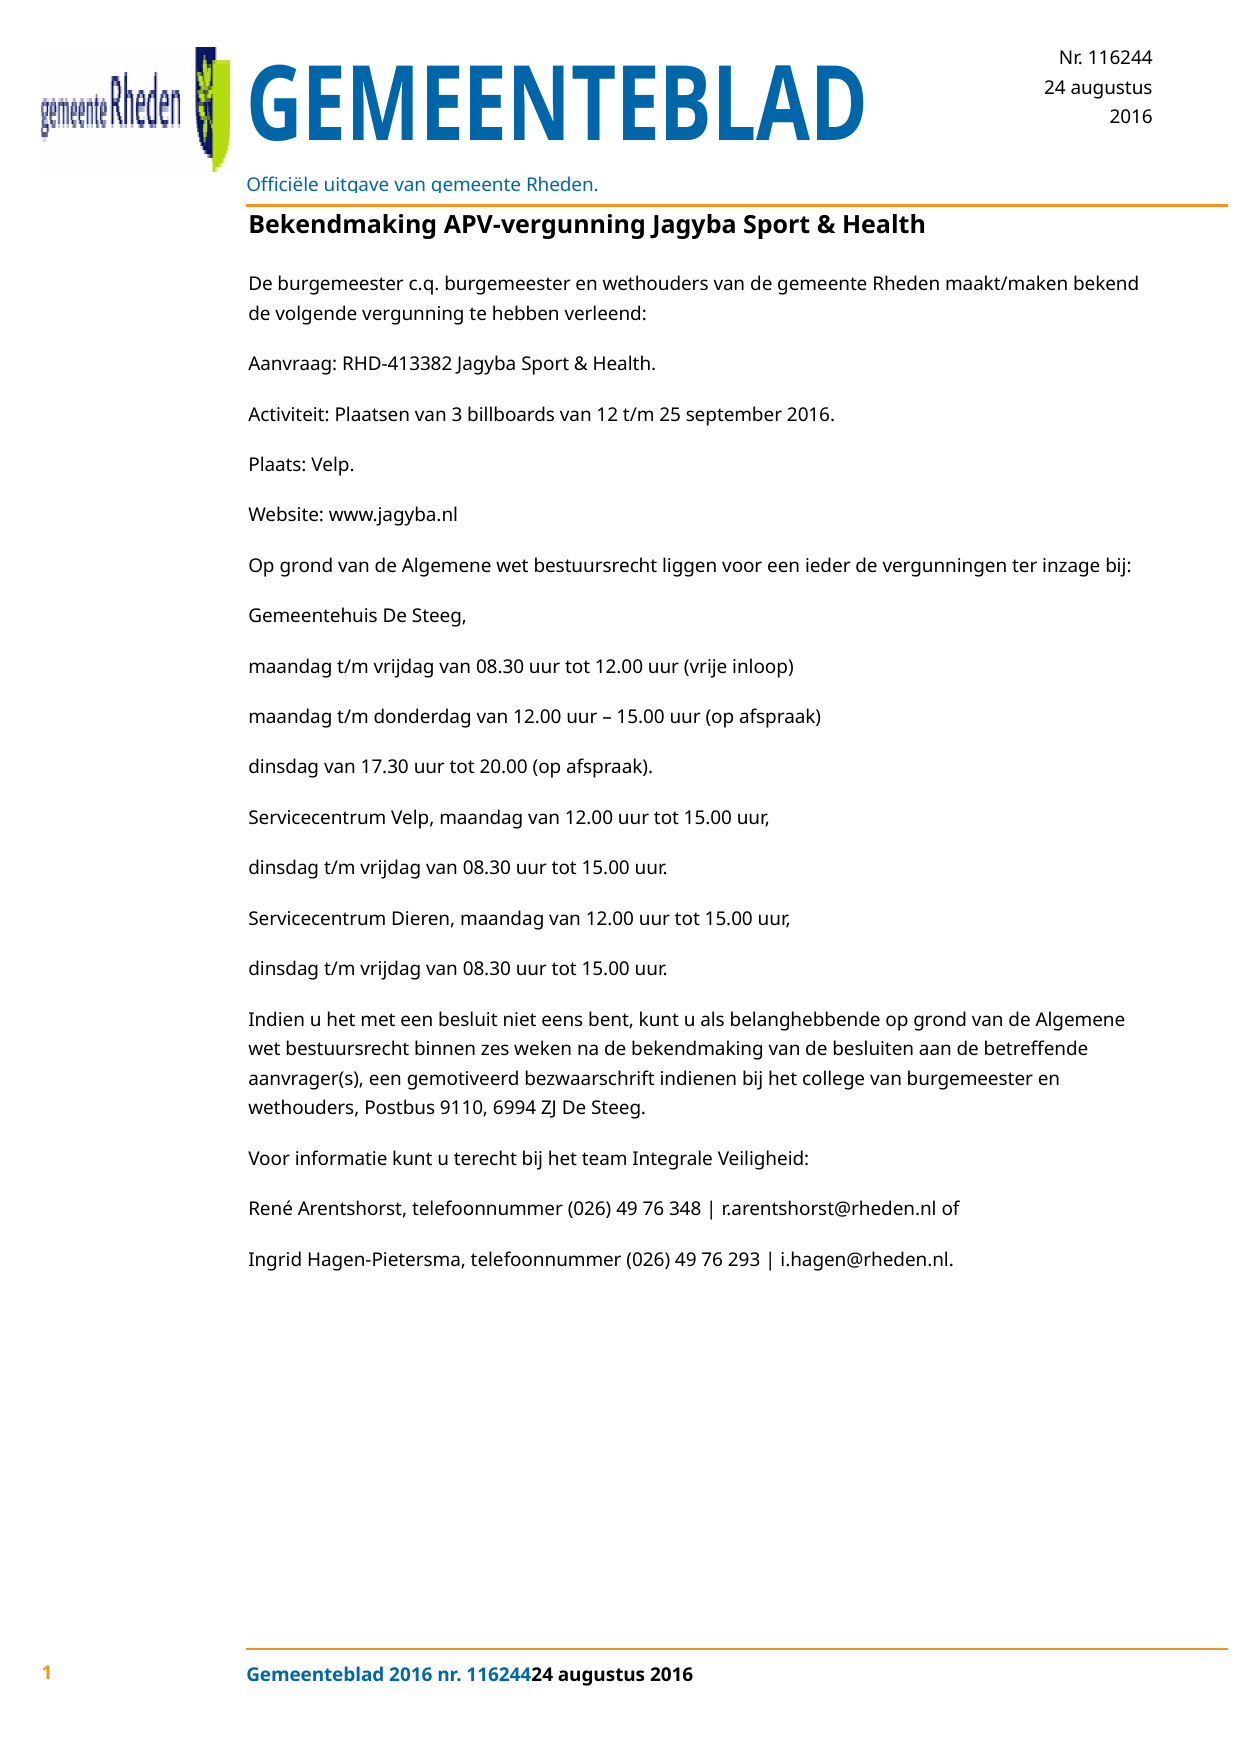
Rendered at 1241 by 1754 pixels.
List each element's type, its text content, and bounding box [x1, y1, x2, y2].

text dinsdag van 17.30 uur tot 20.00 (op afspraak). [248, 754, 1152, 779]
text Op grond van de Algemene wet bestuursrecht liggen voor een ieder de vergunningen ter inzage bij: [248, 552, 1152, 578]
text René Arentshorst, telefoonnummer (026) 49 76 348 | r.arentshorst@rheden.nl of [248, 1195, 1152, 1221]
text Indien u het met een besluit niet eens bent, kunt u als belanghebbende op grond van de Algemene wet bestuursrecht binnen zes weken na de bekendmaking van de besluiten aan de betreffende aanvrager(s), een gemotiveerd bezwaarschrift indienen bij het college van burgemeester en wethouders, Postbus 9110, 6994 ZJ De Steeg. [248, 1006, 1152, 1120]
text maandag t/m donderdag van 12.00 uur – 15.00 uur (op afspraak) [248, 703, 1152, 729]
text Website: www.jagyba.nl [248, 502, 1152, 527]
text Plaats: Velp. [248, 451, 1152, 477]
text maandag t/m vrijdag van 08.30 uur tot 12.00 uur (vrije inloop) [248, 653, 1152, 678]
text Activiteit: Plaatsen van 3 billboards van 12 t/m 25 september 2016. [248, 401, 1152, 426]
text Servicecentrum Dieren, maandag van 12.00 uur tot 15.00 uur, [248, 905, 1152, 931]
text Bekendmaking APV-vergunning Jagyba Sport & Health [248, 207, 1152, 241]
text Aanvraag: RHD-413382 Jagyba Sport & Health. [248, 350, 1152, 376]
text De burgemeester c.q. burgemeester en wethouders van de gemeente Rheden maakt/maken bekend de volgende vergunning te hebben verleend: [248, 270, 1152, 326]
text Servicecentrum Velp, maandag van 12.00 uur tot 15.00 uur, [248, 804, 1152, 830]
picture [41, 47, 231, 172]
text Gemeentehuis De Steeg, [248, 602, 1152, 628]
text dinsdag t/m vrijdag van 08.30 uur tot 15.00 uur. [248, 854, 1152, 880]
text Voor informatie kunt u terecht bij het team Integrale Veiligheid: [248, 1145, 1152, 1171]
text dinsdag t/m vrijdag van 08.30 uur tot 15.00 uur. [248, 955, 1152, 981]
text Ingrid Hagen-Pietersma, telefoonnummer (026) 49 76 293 | i.hagen@rheden.nl. [248, 1246, 1152, 1271]
